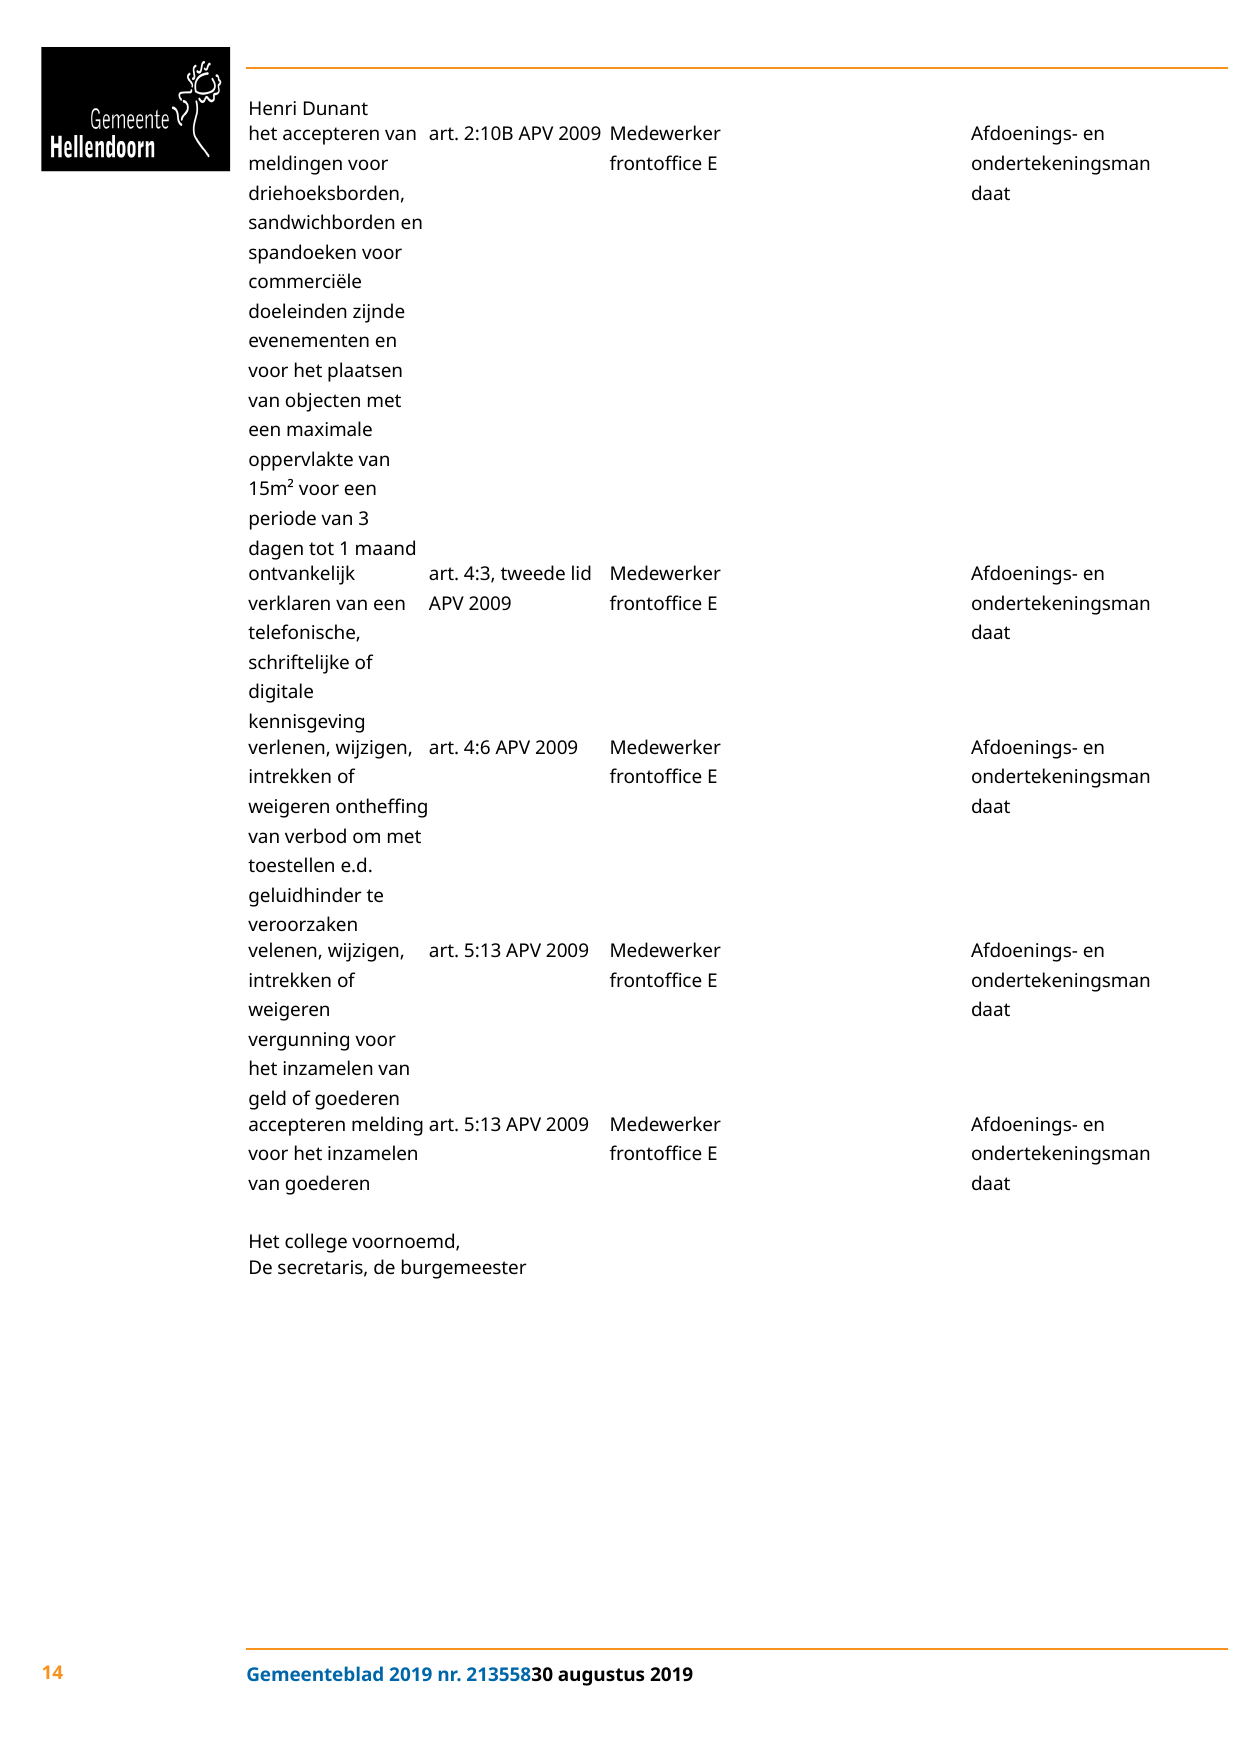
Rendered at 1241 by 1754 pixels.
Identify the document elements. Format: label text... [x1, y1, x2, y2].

table_cell velenen, wijzigen, intrekken of weigeren vergunning voor het inzamelen van geld of goederen [248, 937, 429, 1111]
table_cell accepteren melding voor het inzamelen van goederen [248, 1111, 429, 1196]
text De secretaris, de burgemeester [248, 1254, 1152, 1280]
table_cell art. 4:6 APV 2009 [429, 734, 609, 937]
table_cell Afdoenings- en ondertekeningsmandaat [971, 121, 1152, 560]
table_cell [790, 734, 971, 937]
table_cell het accepteren van meldingen voor driehoeksborden, sandwichborden en spandoeken voor commerciële doeleinden zijnde evenementen en voor het plaatsen van objecten met een maximale oppervlakte van 15m² voor een periode van 3 dagen tot 1 maand [248, 121, 429, 560]
table_cell [790, 1111, 971, 1196]
table_cell art. 5:13 APV 2009 [429, 1111, 609, 1196]
table_cell Medewerker frontoffice E [609, 1111, 790, 1196]
table_cell art. 5:13 APV 2009 [429, 937, 609, 1111]
table_cell [790, 937, 971, 1111]
table_cell Medewerker frontoffice E [609, 121, 790, 560]
table_cell Afdoenings- en ondertekeningsmandaat [971, 1111, 1152, 1196]
table_cell Afdoenings- en ondertekeningsmandaat [971, 560, 1152, 734]
table_cell [971, 95, 1152, 121]
table_cell Medewerker frontoffice E [609, 734, 790, 937]
text Het college voornoemd, [248, 1229, 1152, 1254]
table_cell [790, 95, 971, 121]
table_cell [609, 95, 790, 121]
table_cell verlenen, wijzigen, intrekken of weigeren ontheffing van verbod om met toestellen e.d. geluidhinder te veroorzaken [248, 734, 429, 937]
table_cell art. 2:10B APV 2009 [429, 121, 609, 560]
table_cell Afdoenings- en ondertekeningsmandaat [971, 734, 1152, 937]
picture [41, 47, 231, 172]
table_cell [790, 560, 971, 734]
table_cell art. 4:3, tweede lid APV 2009 [429, 560, 609, 734]
table_cell Medewerker frontoffice E [609, 560, 790, 734]
table_cell Henri Dunant [248, 95, 429, 121]
table_cell Medewerker frontoffice E [609, 937, 790, 1111]
table_cell Afdoenings- en ondertekeningsmandaat [971, 937, 1152, 1111]
table_cell ontvankelijk verklaren van een telefonische, schriftelijke of digitale kennisgeving [248, 560, 429, 734]
table_cell [429, 95, 609, 121]
table_cell [790, 121, 971, 560]
